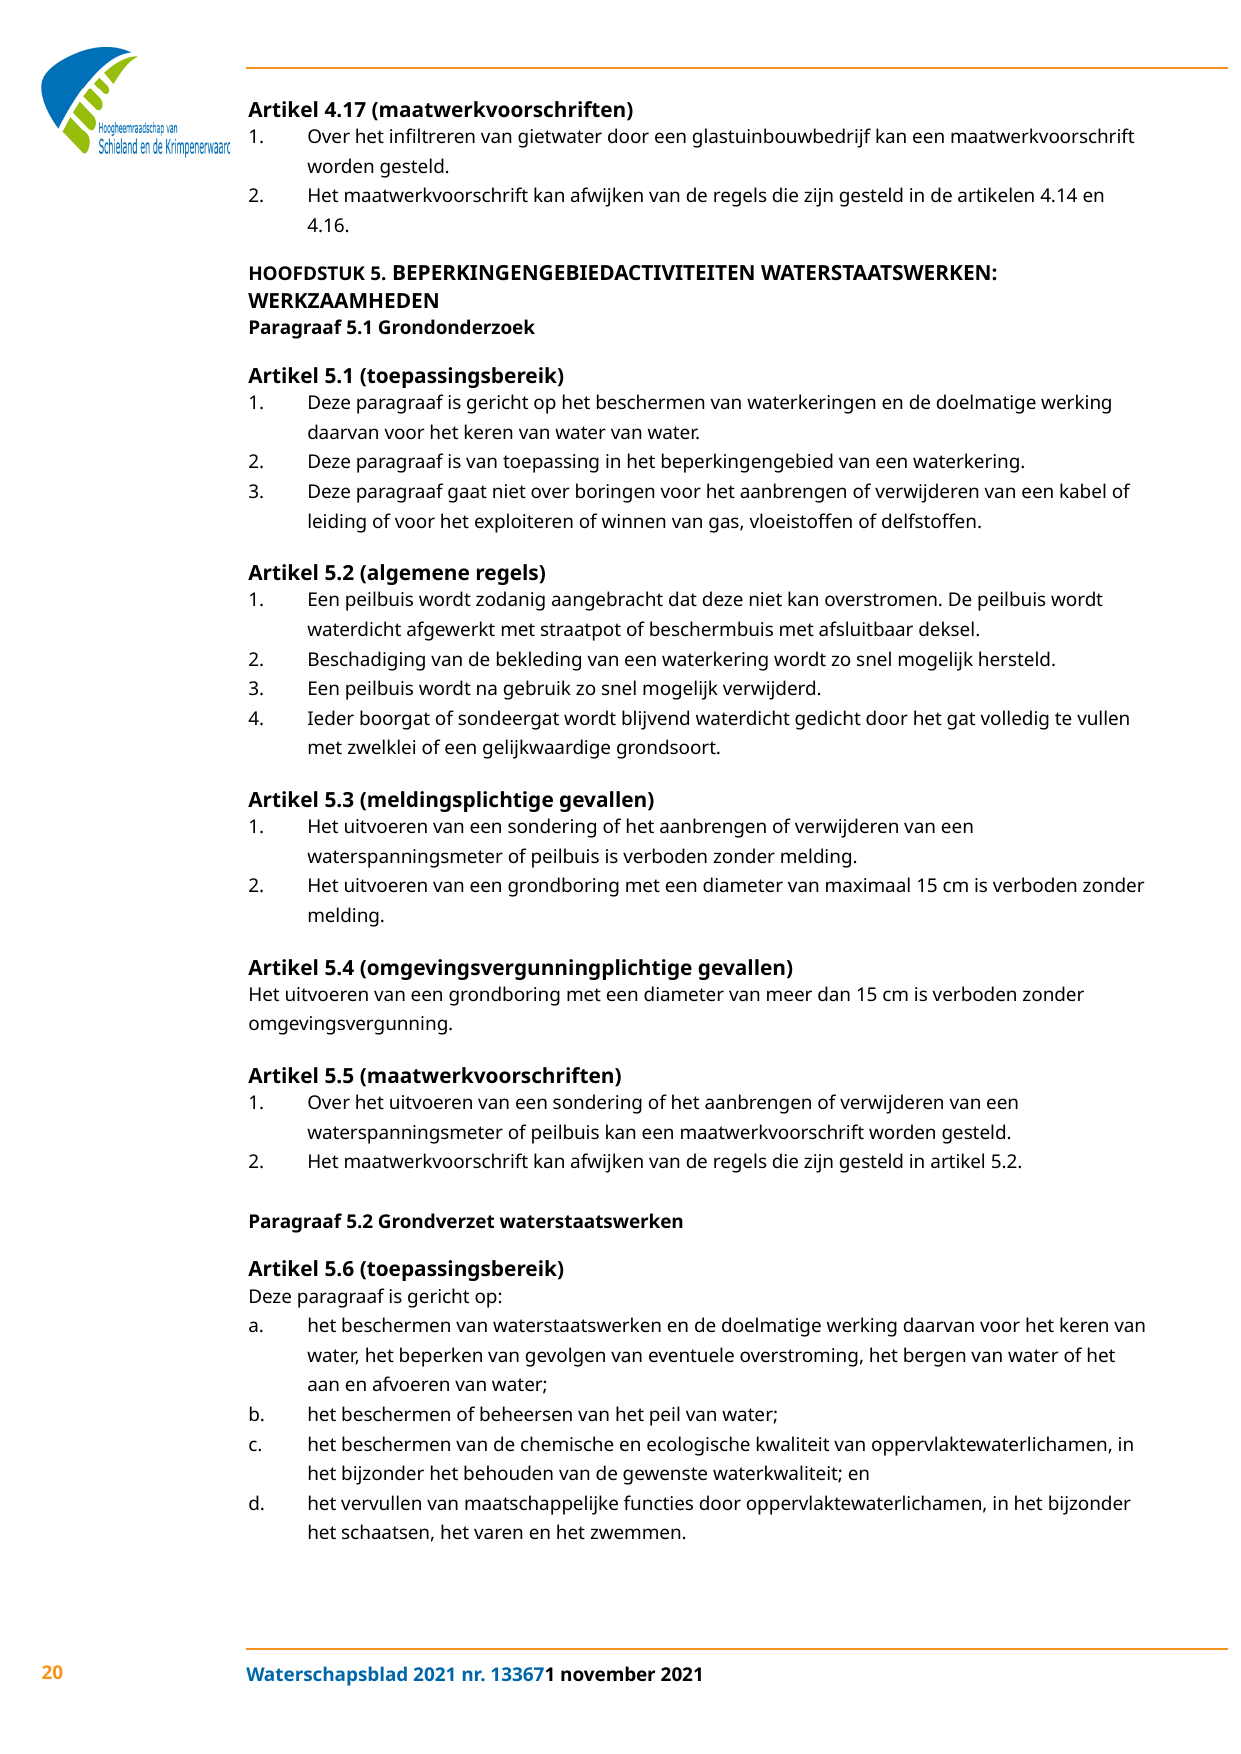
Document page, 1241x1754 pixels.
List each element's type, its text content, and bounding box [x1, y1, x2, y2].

text Paragraaf 5.1 Grondonderzoek [248, 314, 1152, 340]
list het beschermen van waterstaatswerken en de doelmatige werking daarvan voor het keren van water, het beperken van gevolgen van eventuele overstroming, het bergen van water of het aan en afvoeren van water; [248, 1312, 1152, 1397]
text Artikel 4.17 (maatwerkvoorschriften) [248, 95, 1152, 123]
list Over het infiltreren van gietwater door een glastuinbouwbedrijf kan een maatwerkvoorschrift worden gesteld. [248, 123, 1152, 178]
list Het uitvoeren van een sondering of het aanbrengen of verwijderen van een waterspanningsmeter of peilbuis is verboden zonder melding. [248, 813, 1152, 869]
list Deze paragraaf gaat niet over boringen voor het aanbrengen of verwijderen van een kabel of leiding of voor het exploiteren of winnen van gas, vloeistoffen of delfstoffen. [248, 478, 1152, 533]
list Een peilbuis wordt na gebruik zo snel mogelijk verwijderd. [248, 675, 1152, 701]
picture [41, 47, 231, 172]
list Het maatwerkvoorschrift kan afwijken van de regels die zijn gesteld in de artikelen 4.14 en 4.16. [248, 182, 1152, 238]
text Paragraaf 5.2 Grondverzet waterstaatswerken [248, 1208, 1152, 1233]
list Ieder boorgat of sondeergat wordt blijvend waterdicht gedicht door het gat volledig te vullen met zwelklei of een gelijkwaardige grondsoort. [248, 705, 1152, 760]
list Het maatwerkvoorschrift kan afwijken van de regels die zijn gesteld in artikel 5.2. [248, 1149, 1152, 1174]
text Deze paragraaf is gericht op: [248, 1283, 1152, 1308]
text Artikel 5.4 (omgevingsvergunningplichtige gevallen) [248, 953, 1152, 981]
text Artikel 5.3 (meldingsplichtige gevallen) [248, 785, 1152, 813]
text Artikel 5.6 (toepassingsbereik) [248, 1254, 1152, 1283]
text Artikel 5.2 (algemene regels) [248, 558, 1152, 587]
text HOOFDSTUK 5. BEPERKINGENGEBIEDACTIVITEITEN WATERSTAATSWERKEN: WERKZAAMHEDEN [248, 258, 1152, 314]
list Een peilbuis wordt zodanig aangebracht dat deze niet kan overstromen. De peilbuis wordt waterdicht afgewerkt met straatpot of beschermbuis met afsluitbaar deksel. [248, 587, 1152, 642]
text Het uitvoeren van een grondboring met een diameter van meer dan 15 cm is verboden zonder omgevingsvergunning. [248, 981, 1152, 1036]
list het vervullen van maatschappelijke functies door oppervlaktewaterlichamen, in het bijzonder het schaatsen, het varen en het zwemmen. [248, 1490, 1152, 1545]
list het beschermen van de chemische en ecologische kwaliteit van oppervlaktewaterlichamen, in het bijzonder het behouden van de gewenste waterkwaliteit; en [248, 1431, 1152, 1486]
text Artikel 5.1 (toepassingsbereik) [248, 361, 1152, 389]
list Deze paragraaf is van toepassing in het beperkingengebied van een waterkering. [248, 449, 1152, 474]
list Over het uitvoeren van een sondering of het aanbrengen of verwijderen van een waterspanningsmeter of peilbuis kan een maatwerkvoorschrift worden gesteld. [248, 1089, 1152, 1145]
list Het uitvoeren van een grondboring met een diameter van maximaal 15 cm is verboden zonder melding. [248, 873, 1152, 928]
list het beschermen of beheersen van het peil van water; [248, 1401, 1152, 1427]
list Deze paragraaf is gericht op het beschermen van waterkeringen en de doelmatige werking daarvan voor het keren van water van water. [248, 389, 1152, 445]
text Artikel 5.5 (maatwerkvoorschriften) [248, 1061, 1152, 1089]
list Beschadiging van de bekleding van een waterkering wordt zo snel mogelijk hersteld. [248, 646, 1152, 672]
